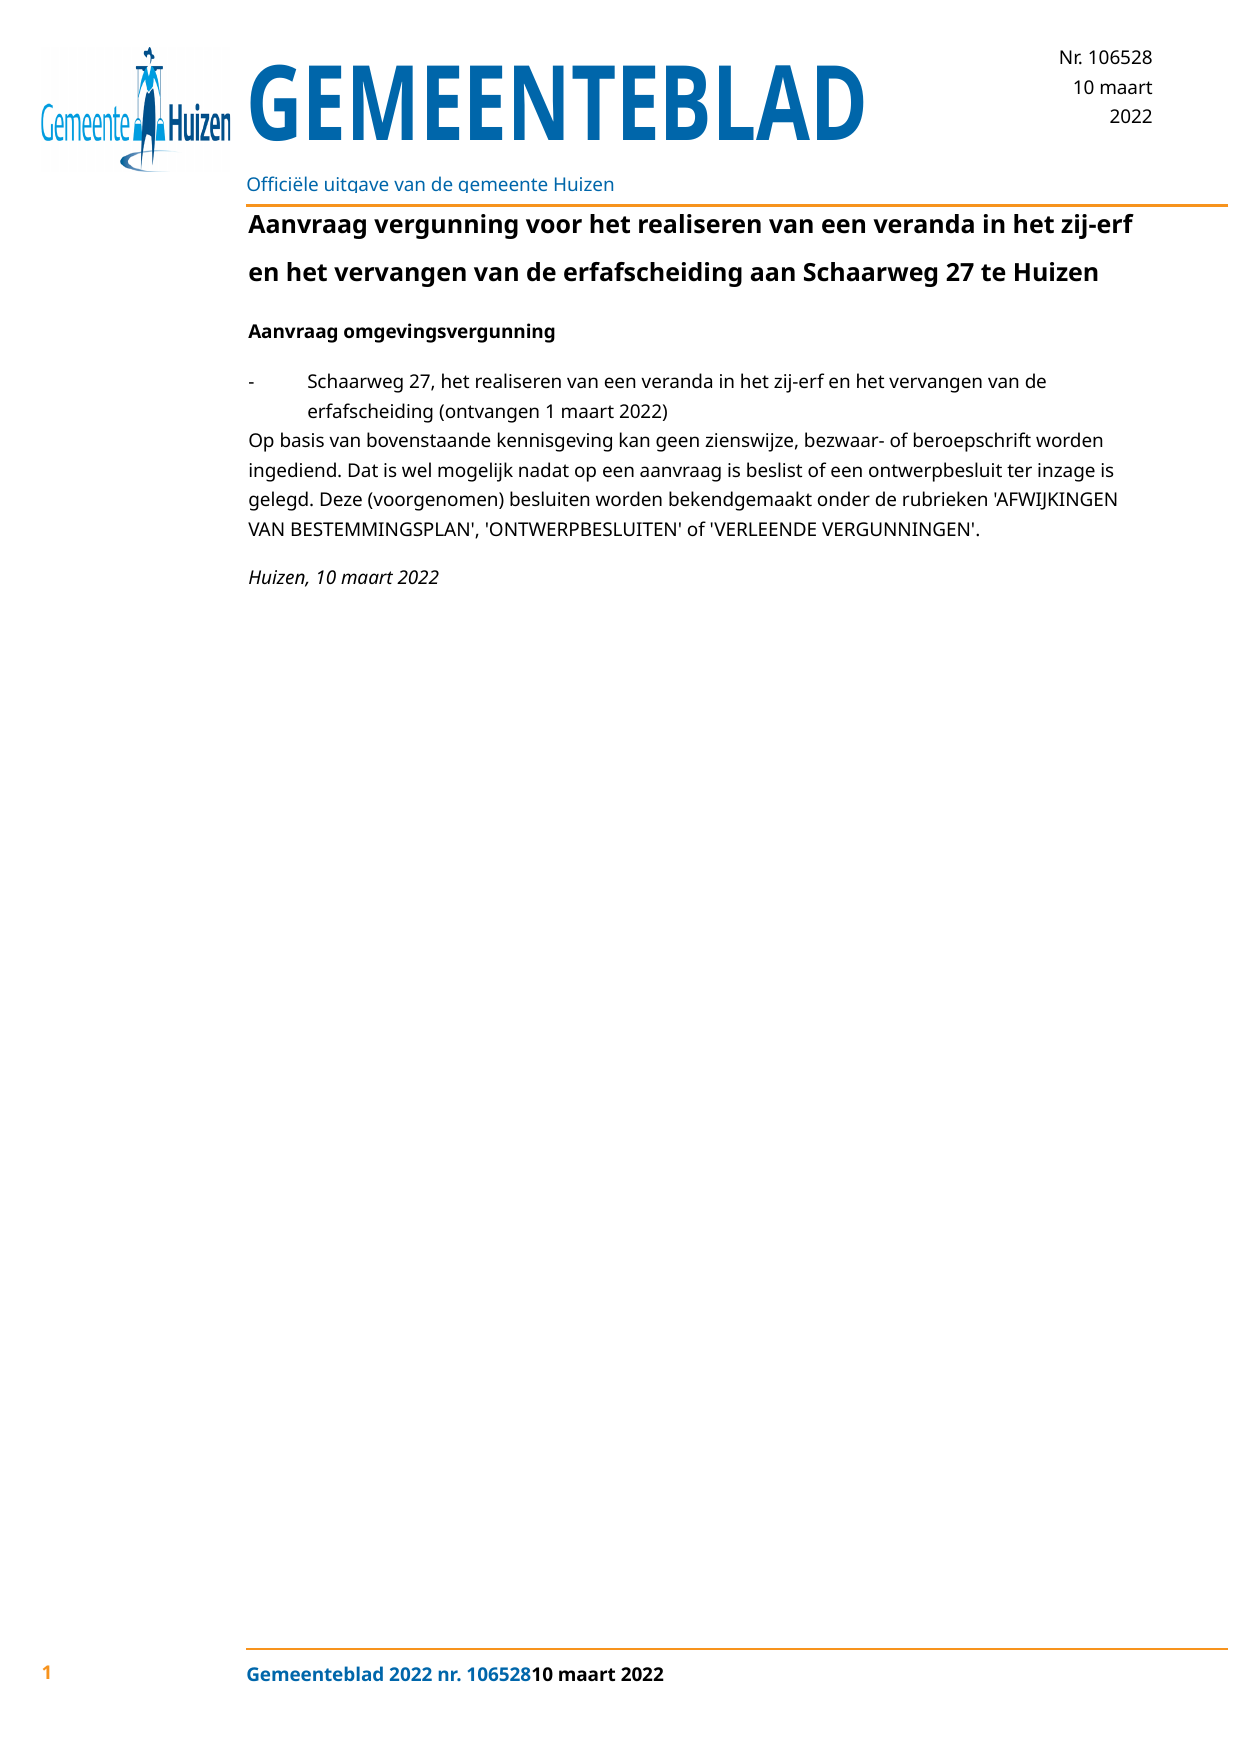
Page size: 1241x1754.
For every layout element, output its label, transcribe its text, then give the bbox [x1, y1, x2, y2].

text Huizen, 10 maart 2022 [248, 564, 1152, 590]
list Schaarweg 27, het realiseren van een veranda in het zij-erf en het vervangen van de erfafscheiding (ontvangen 1 maart 2022) [248, 368, 1152, 424]
text Aanvraag omgevingsvergunning [248, 318, 1152, 344]
text Aanvraag vergunning voor het realiseren van een veranda in het zij-erf en het vervangen van de erfafscheiding aan Schaarweg 27 te Huizen [248, 207, 1152, 288]
picture [41, 47, 231, 172]
text Op basis van bovenstaande kennisgeving kan geen zienswijze, bezwaar- of beroepschrift worden ingediend. Dat is wel mogelijk nadat op een aanvraag is beslist of een ontwerpbesluit ter inzage is gelegd. Deze (voorgenomen) besluiten worden bekendgemaakt onder de rubrieken 'AFWIJKINGEN VAN BESTEMMINGSPLAN', 'ONTWERPBESLUITEN' of 'VERLEENDE VERGUNNINGEN'. [248, 427, 1152, 542]
